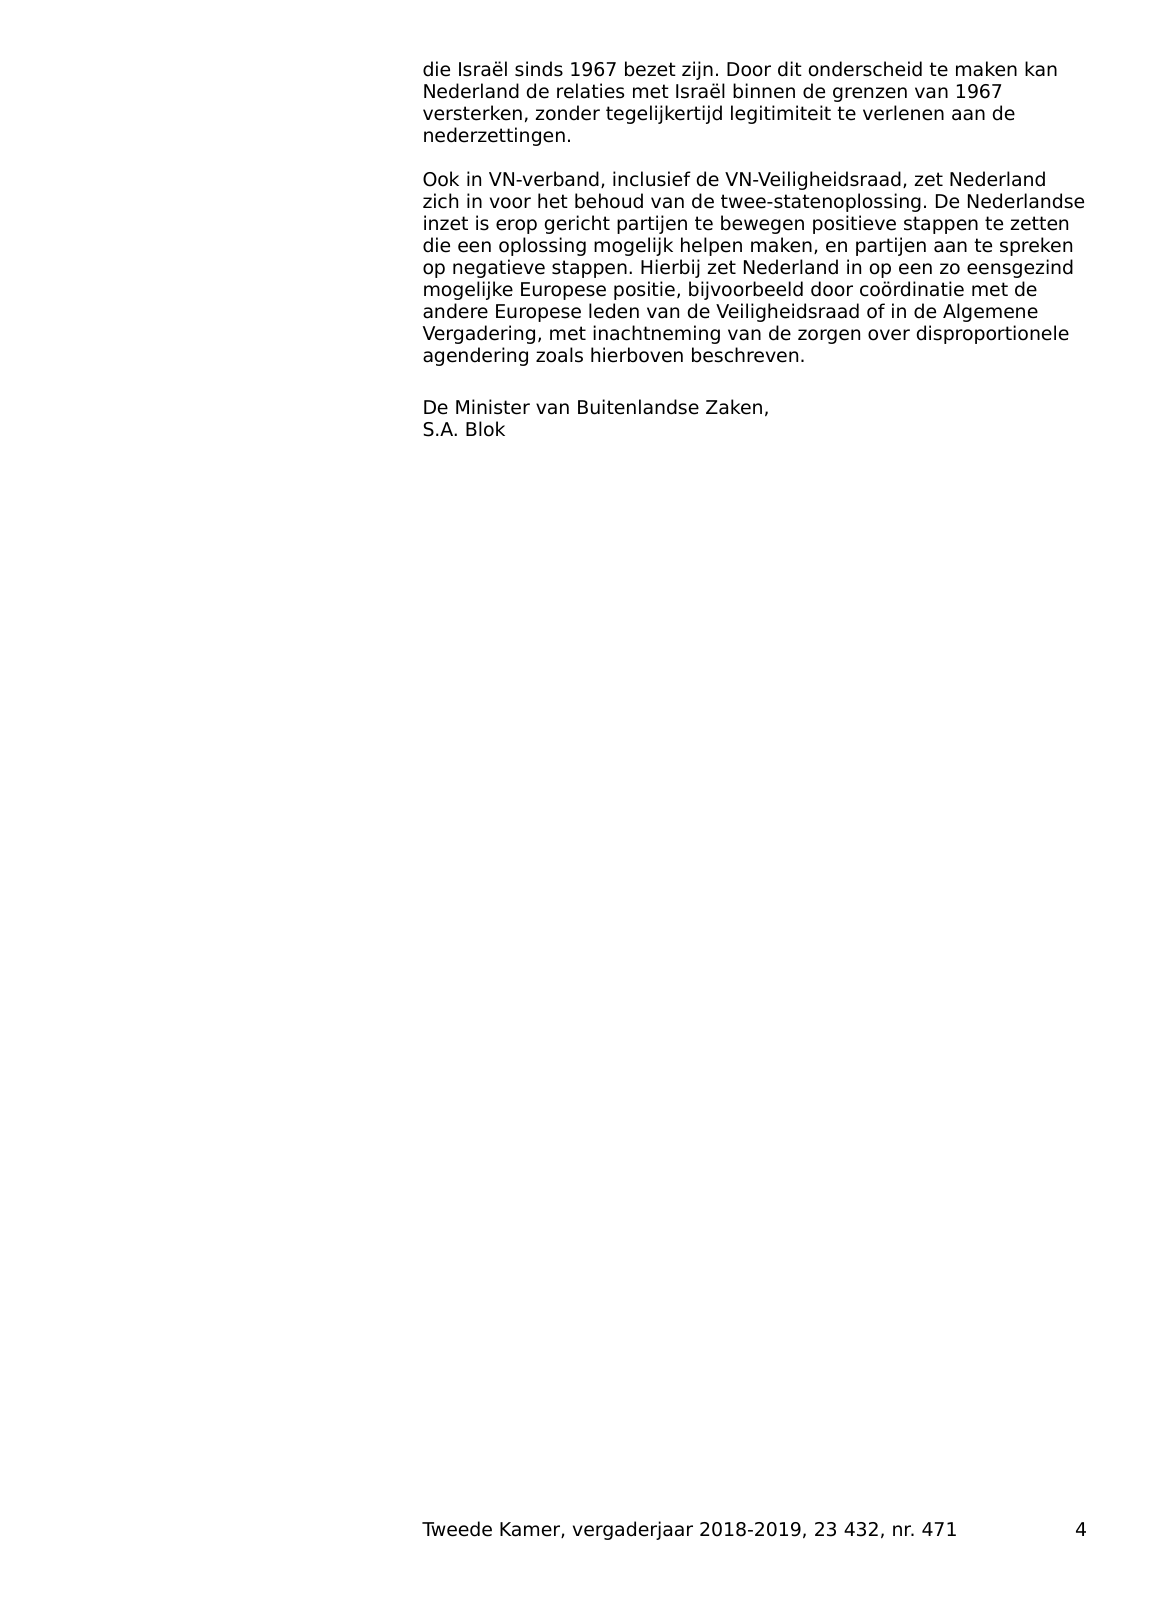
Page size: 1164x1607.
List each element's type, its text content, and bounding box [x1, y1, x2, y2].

text die Israël sinds 1967 bezet zijn. Door dit onderscheid te maken kan Nederland de relaties met Israël binnen de grenzen van 1967 versterken, zonder tegelijkertijd legitimiteit te verlenen aan de nederzettingen. [422, 59, 1087, 147]
text De Minister van Buitenlandse Zaken, S.A. Blok [422, 397, 1087, 441]
text Ook in VN-verband, inclusief de VN-Veiligheidsraad, zet Nederland zich in voor het behoud van de twee-statenoplossing. De Nederlandse inzet is erop gericht partijen te bewegen positieve stappen te zetten die een oplossing mogelijk helpen maken, en partijen aan te spreken op negatieve stappen. Hierbij zet Nederland in op een zo eensgezind mogelijke Europese positie, bijvoorbeeld door coördinatie met de andere Europese leden van de Veiligheidsraad of in de Algemene Vergadering, met inachtneming van de zorgen over disproportionele agendering zoals hierboven beschreven. [422, 169, 1087, 367]
